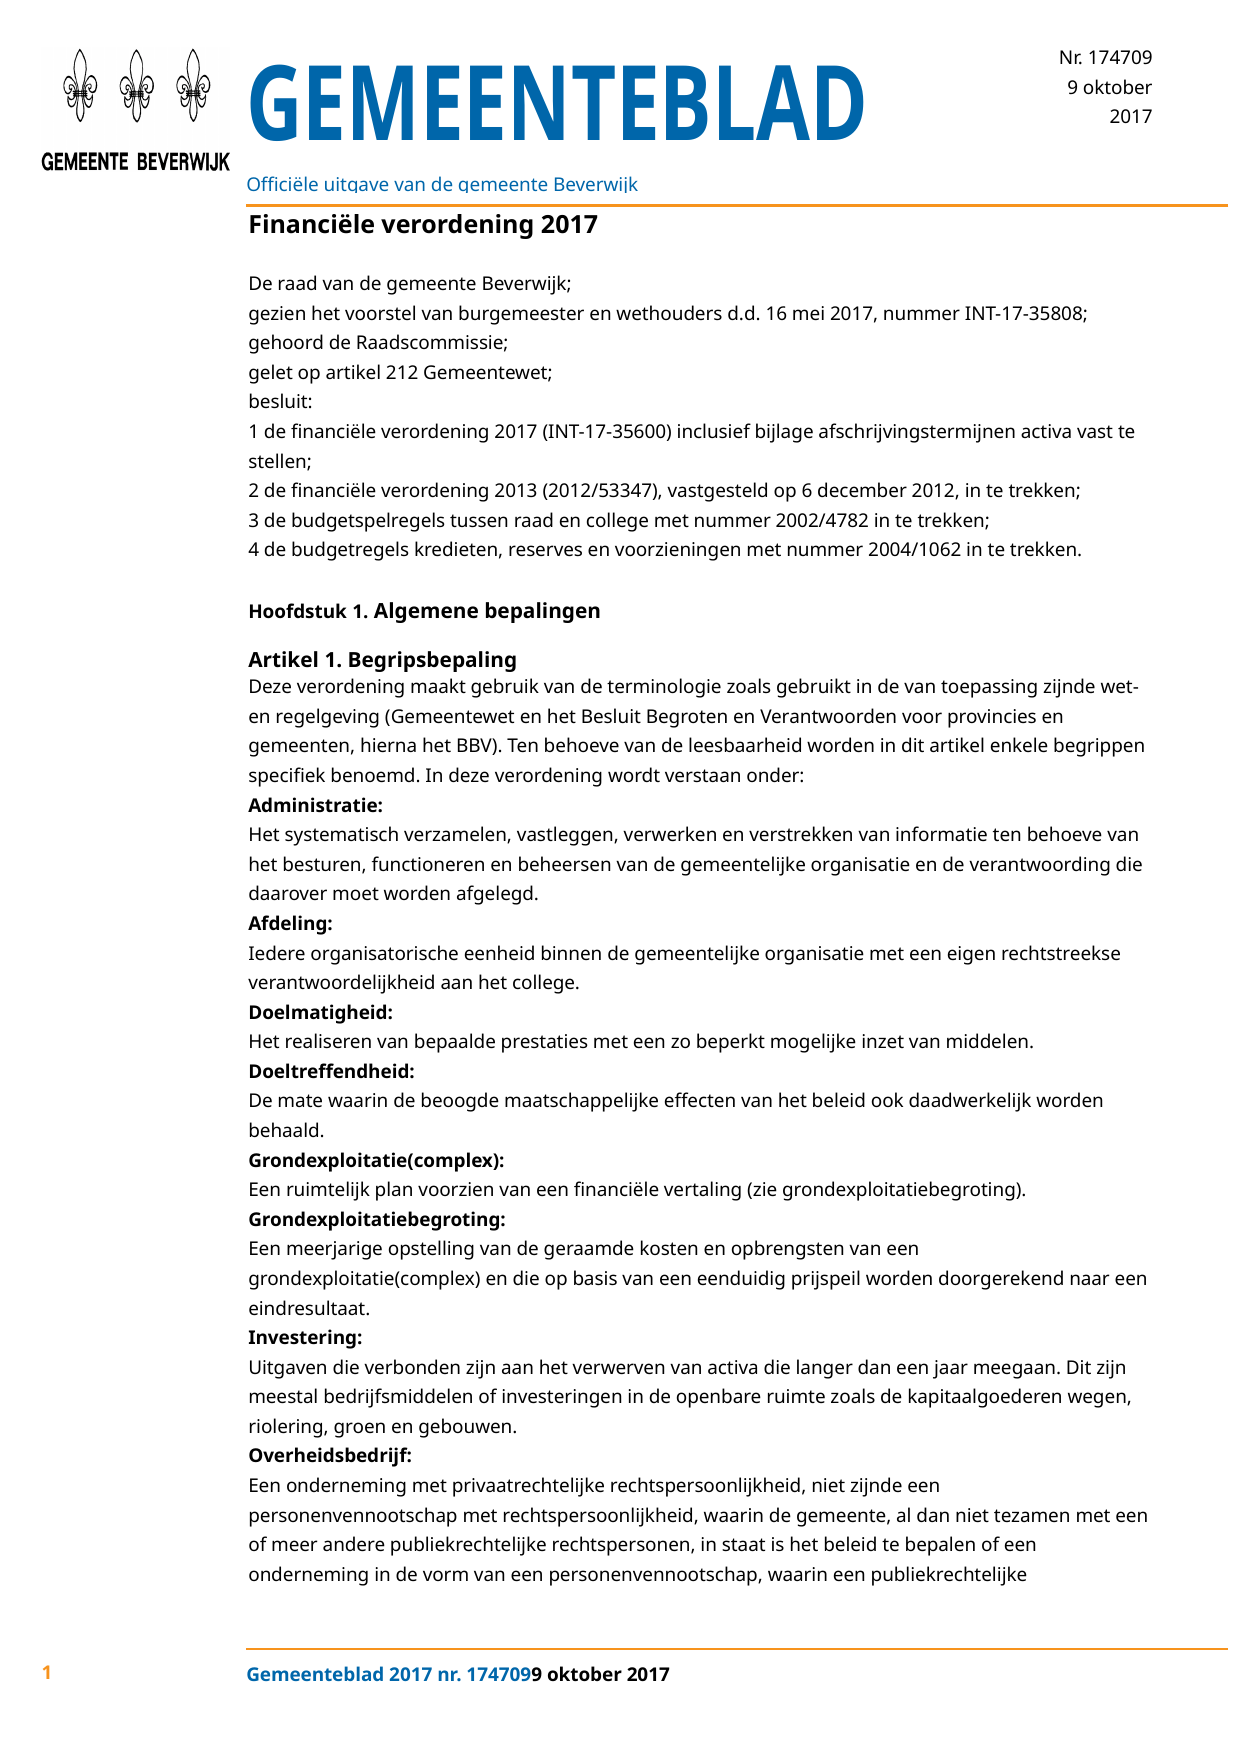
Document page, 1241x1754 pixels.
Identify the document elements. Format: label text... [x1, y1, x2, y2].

text De mate waarin de beoogde maatschappelijke effecten van het beleid ook daadwerkelijk worden behaald. [248, 1088, 1152, 1143]
picture [41, 47, 231, 172]
text 2 de financiële verordening 2013 (2012/53347), vastgesteld op 6 december 2012, in te trekken; [248, 477, 1152, 503]
text Hoofdstuk 1. Algemene bepalingen [248, 596, 1152, 624]
text Artikel 1. Begripsbepaling [248, 645, 1152, 673]
text gezien het voorstel van burgemeester en wethouders d.d. 16 mei 2017, nummer INT-17-35808; [248, 300, 1152, 326]
text Administratie: [248, 792, 1152, 817]
text Financiële verordening 2017 [248, 207, 1152, 241]
text 1 de financiële verordening 2017 (INT-17-35600) inclusief bijlage afschrijvingstermijnen activa vast te stellen; [248, 418, 1152, 473]
text Uitgaven die verbonden zijn aan het verwerven van activa die langer dan een jaar meegaan. Dit zijn meestal bedrijfsmiddelen of investeringen in de openbare ruimte zoals de kapitaalgoederen wegen, riolering, groen en gebouwen. [248, 1354, 1152, 1439]
text Afdeling: [248, 910, 1152, 936]
text Deze verordening maakt gebruik van de terminologie zoals gebruikt in de van toepassing zijnde wet- en regelgeving (Gemeentewet en het Besluit Begroten en Verantwoorden voor provincies en gemeenten, hierna het BBV). Ten behoeve van de leesbaarheid worden in dit artikel enkele begrippen specifiek benoemd. In deze verordening wordt verstaan onder: [248, 673, 1152, 788]
text Doelmatigheid: [248, 999, 1152, 1024]
text Overheidsbedrijf: [248, 1443, 1152, 1468]
text Doeltreffendheid: [248, 1058, 1152, 1084]
text Het systematisch verzamelen, vastleggen, verwerken en verstrekken van informatie ten behoeve van het besturen, functioneren en beheersen van de gemeentelijke organisatie en de verantwoording die daarover moet worden afgelegd. [248, 821, 1152, 906]
text Grondexploitatiebegroting: [248, 1206, 1152, 1232]
text Iedere organisatorische eenheid binnen de gemeentelijke organisatie met een eigen rechtstreekse verantwoordelijkheid aan het college. [248, 940, 1152, 995]
text Een meerjarige opstelling van de geraamde kosten en opbrengsten van een grondexploitatie(complex) en die op basis van een eenduidig prijspeil worden doorgerekend naar een eindresultaat. [248, 1236, 1152, 1320]
text Een ruimtelijk plan voorzien van een financiële vertaling (zie grondexploitatiebegroting). [248, 1176, 1152, 1202]
text De raad van de gemeente Beverwijk; [248, 270, 1152, 296]
text gehoord de Raadscommissie; [248, 329, 1152, 355]
text besluit: [248, 389, 1152, 414]
text 3 de budgetspelregels tussen raad en college met nummer 2002/4782 in te trekken; [248, 507, 1152, 533]
text 4 de budgetregels kredieten, reserves en voorzieningen met nummer 2004/1062 in te trekken. [248, 537, 1152, 562]
text Een onderneming met privaatrechtelijke rechtspersoonlijkheid, niet zijnde een personenvennootschap met rechtspersoonlijkheid, waarin de gemeente, al dan niet tezamen met een of meer andere publiekrechtelijke rechtspersonen, in staat is het beleid te bepalen of een onderneming in de vorm van een personenvennootschap, waarin een publiekrechtelijke [248, 1472, 1152, 1587]
text Grondexploitatie(complex): [248, 1147, 1152, 1172]
text Investering: [248, 1324, 1152, 1350]
text gelet op artikel 212 Gemeentewet; [248, 359, 1152, 385]
text Het realiseren van bepaalde prestaties met een zo beperkt mogelijke inzet van middelen. [248, 1028, 1152, 1054]
